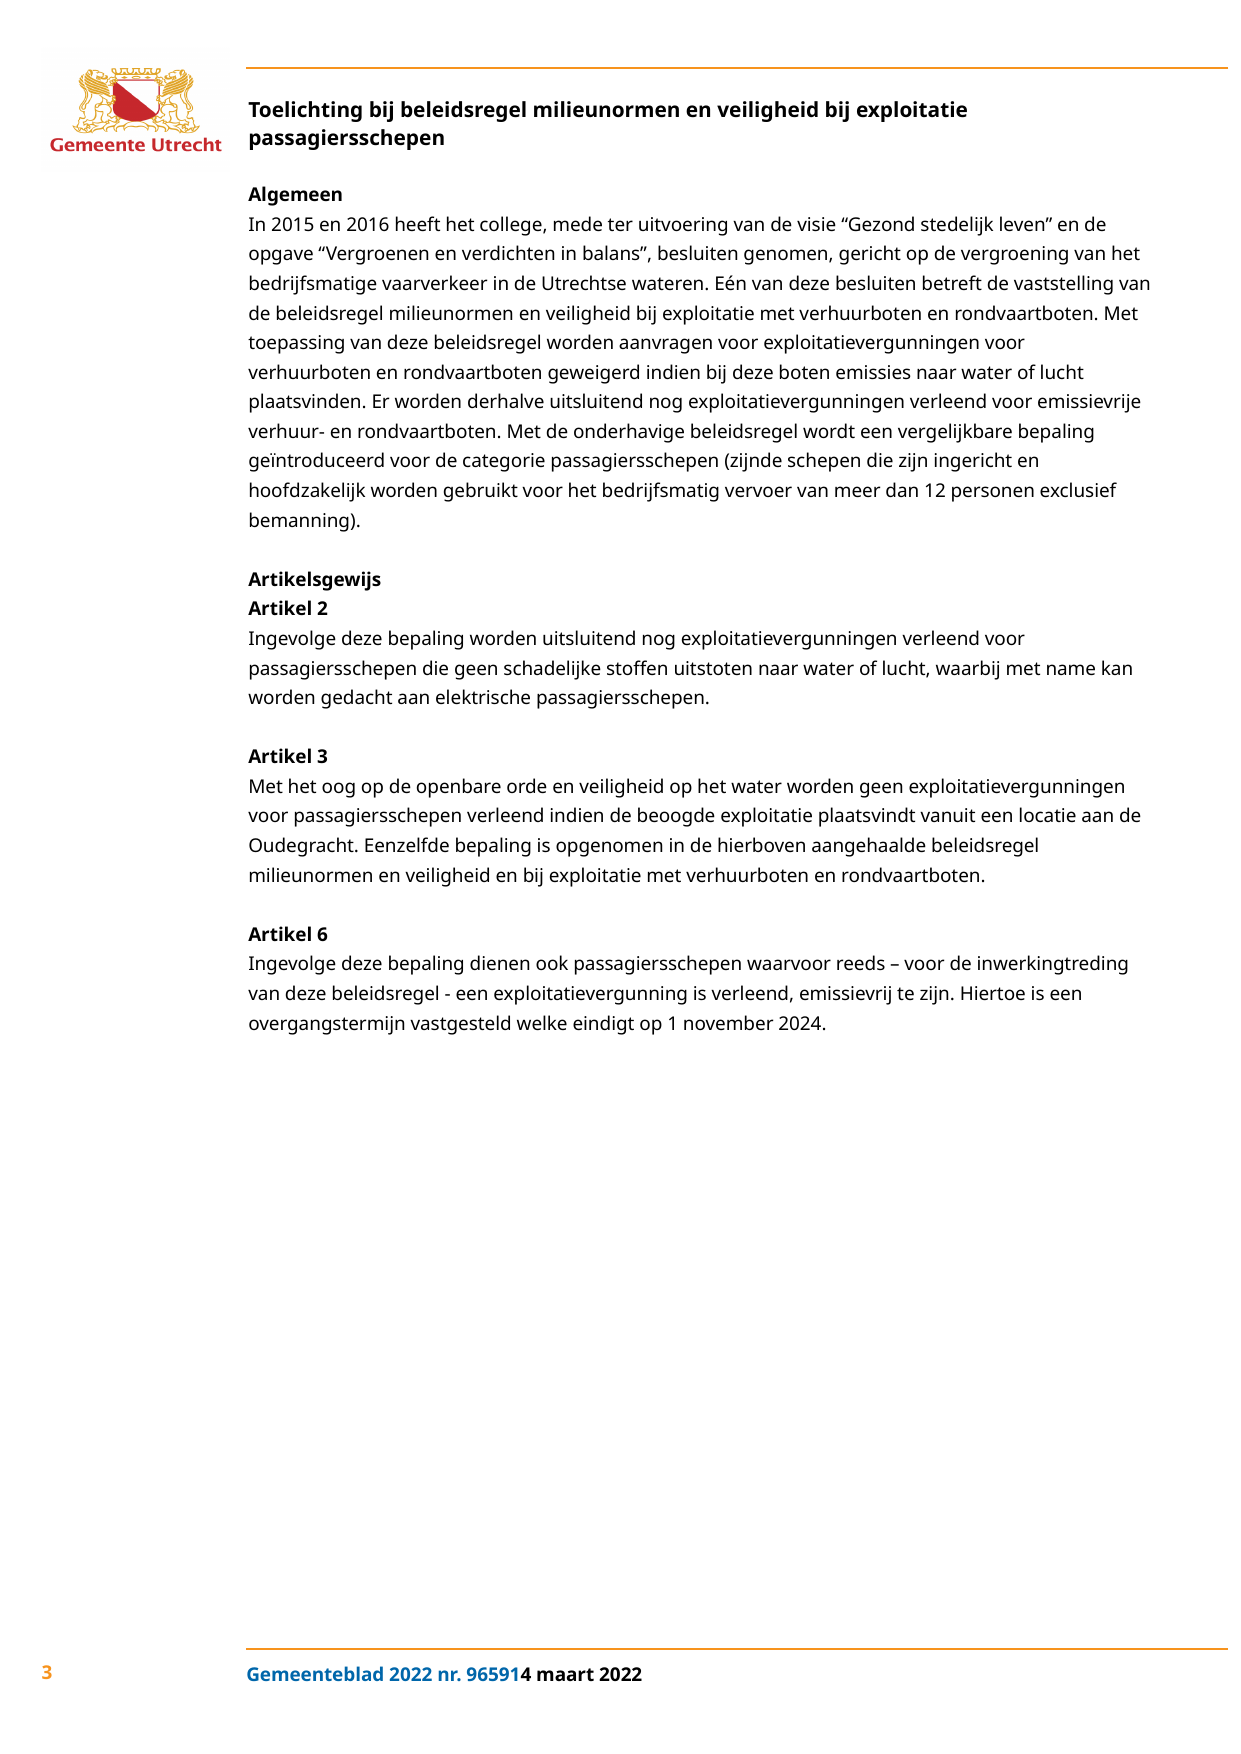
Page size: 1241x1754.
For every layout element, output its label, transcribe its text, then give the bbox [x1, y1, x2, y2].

picture [41, 47, 231, 172]
text In 2015 en 2016 heeft het college, mede ter uitvoering van de visie “Gezond stedelijk leven” en de opgave “Vergroenen en verdichten in balans”, besluiten genomen, gericht op de vergroening van het bedrijfsmatige vaarverkeer in de Utrechtse wateren. Eén van deze besluiten betreft de vaststelling van de beleidsregel milieunormen en veiligheid bij exploitatie met verhuurboten en rondvaartboten. Met toepassing van deze beleidsregel worden aanvragen voor exploitatievergunningen voor verhuurboten en rondvaartboten geweigerd indien bij deze boten emissies naar water of lucht plaatsvinden. Er worden derhalve uitsluitend nog exploitatievergunningen verleend voor emissievrije verhuur- en rondvaartboten. Met de onderhavige beleidsregel wordt een vergelijkbare bepaling geïntroduceerd voor de categorie passagiersschepen (zijnde schepen die zijn ingericht en hoofdzakelijk worden gebruikt voor het bedrijfsmatig vervoer van meer dan 12 personen exclusief bemanning). [248, 211, 1152, 532]
text Met het oog op de openbare orde en veiligheid op het water worden geen exploitatievergunningen voor passagiersschepen verleend indien de beoogde exploitatie plaatsvindt vanuit een locatie aan de Oudegracht. Eenzelfde bepaling is opgenomen in de hierboven aangehaalde beleidsregel milieunormen en veiligheid en bij exploitatie met verhuurboten en rondvaartboten. [248, 773, 1152, 887]
text Ingevolge deze bepaling dienen ook passagiersschepen waarvoor reeds – voor de inwerkingtreding van deze beleidsregel - een exploitatievergunning is verleend, emissievrij te zijn. Hiertoe is een overgangstermijn vastgesteld welke eindigt op 1 november 2024. [248, 951, 1152, 1035]
text Algemeen [248, 181, 1152, 207]
text Artikelsgewijs [248, 566, 1152, 592]
text Artikel 6 [248, 921, 1152, 947]
text Artikel 3 [248, 743, 1152, 769]
text Artikel 2 [248, 596, 1152, 621]
text Ingevolge deze bepaling worden uitsluitend nog exploitatievergunningen verleend voor passagiersschepen die geen schadelijke stoffen uitstoten naar water of lucht, waarbij met name kan worden gedacht aan elektrische passagiersschepen. [248, 625, 1152, 710]
text Toelichting bij beleidsregel milieunormen en veiligheid bij exploitatie passagiersschepen [248, 95, 1152, 152]
